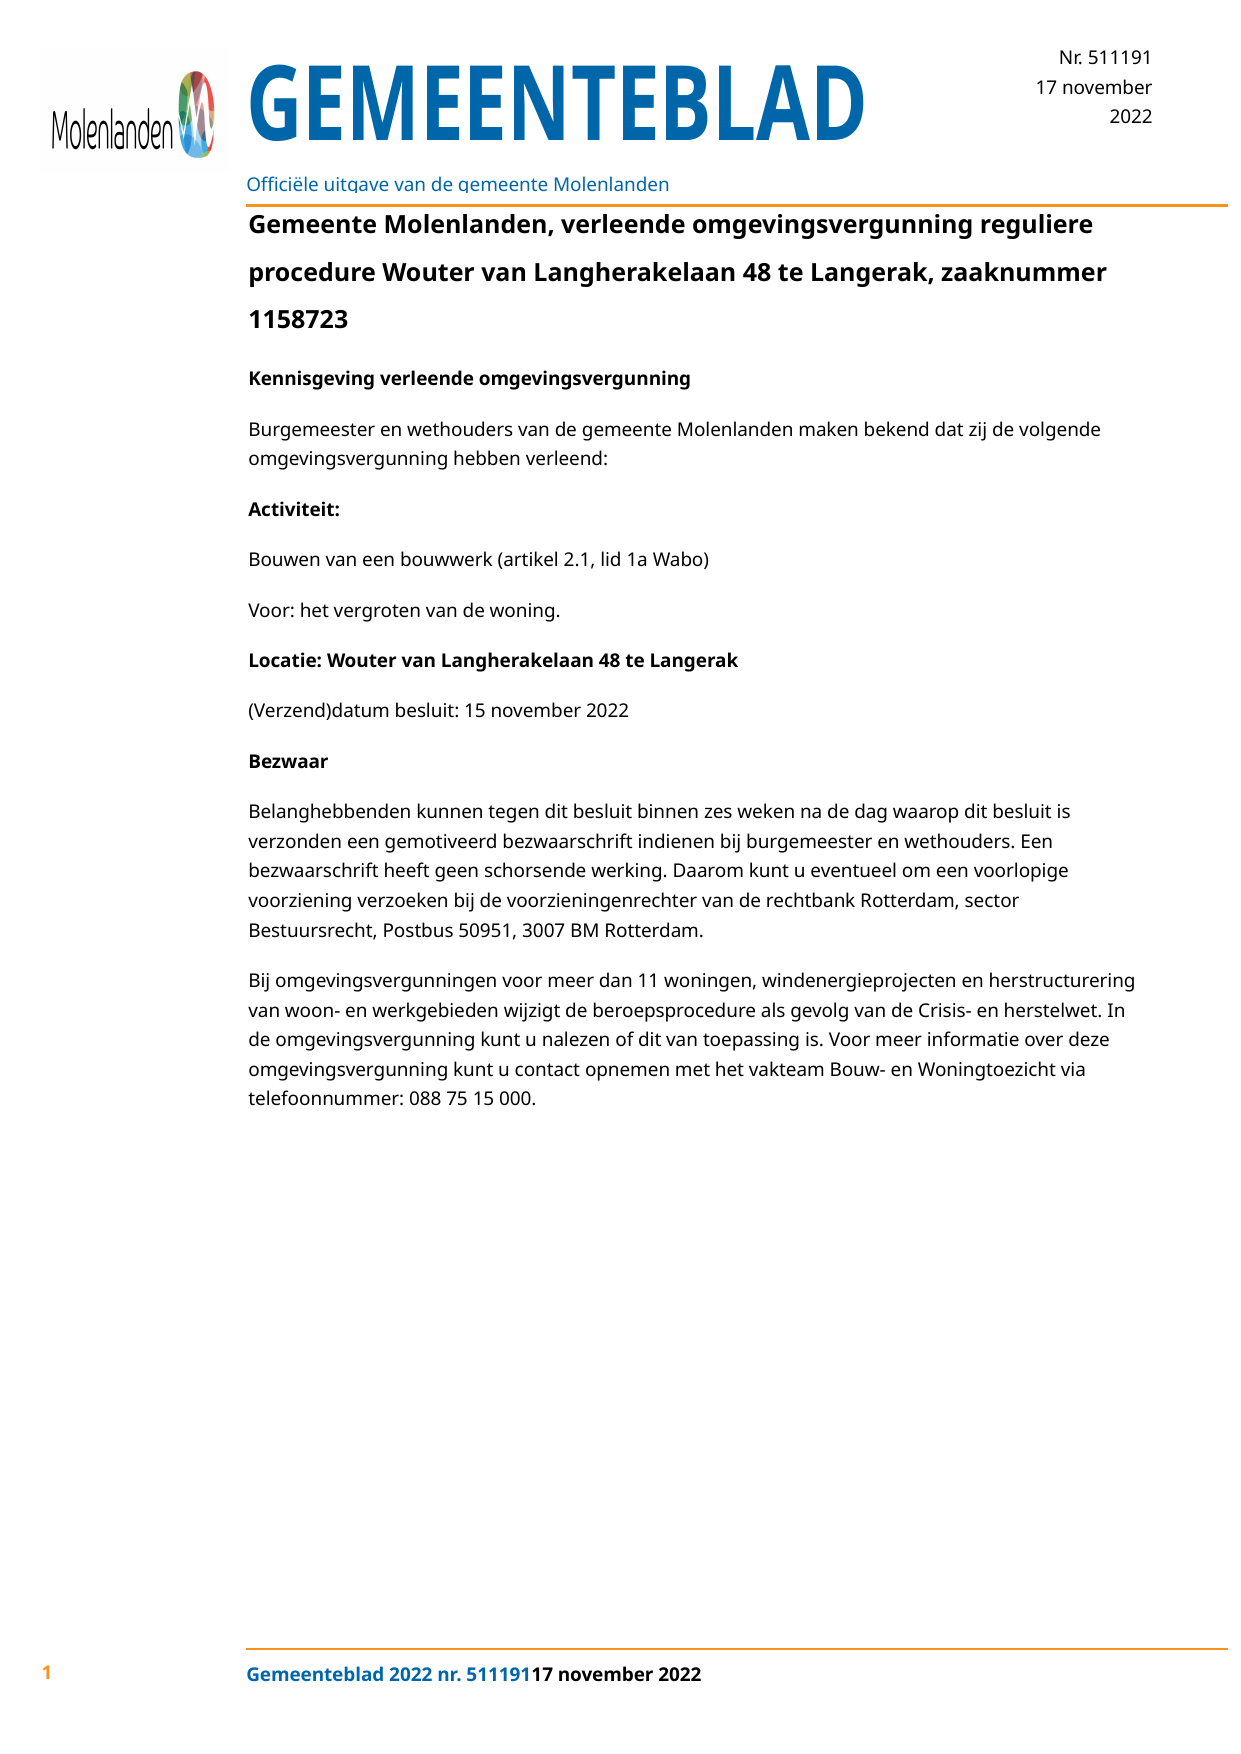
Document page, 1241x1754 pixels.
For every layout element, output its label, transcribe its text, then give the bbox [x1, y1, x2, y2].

text Activiteit: [248, 496, 1152, 522]
text Locatie: Wouter van Langherakelaan 48 te Langerak [248, 647, 1152, 673]
text Gemeente Molenlanden, verleende omgevingsvergunning reguliere procedure Wouter van Langherakelaan 48 te Langerak, zaaknummer 1158723 [248, 207, 1152, 336]
text Kennisgeving verleende omgevingsvergunning [248, 366, 1152, 391]
picture [41, 47, 231, 172]
text Bouwen van een bouwwerk (artikel 2.1, lid 1a Wabo) [248, 546, 1152, 572]
text Bezwaar [248, 748, 1152, 774]
text (Verzend)datum besluit: 15 november 2022 [248, 698, 1152, 723]
text Burgemeester en wethouders van de gemeente Molenlanden maken bekend dat zij de volgende omgevingsvergunning hebben verleend: [248, 416, 1152, 471]
text Bij omgevingsvergunningen voor meer dan 11 woningen, windenergieprojecten en herstructurering van woon- en werkgebieden wijzigt de beroepsprocedure als gevolg van de Crisis- en herstelwet. In de omgevingsvergunning kunt u nalezen of dit van toepassing is. Voor meer informatie over deze omgevingsvergunning kunt u contact opnemen met het vakteam Bouw- en Woningtoezicht via telefoonnummer: 088 75 15 000. [248, 967, 1152, 1111]
text Belanghebbenden kunnen tegen dit besluit binnen zes weken na de dag waarop dit besluit is verzonden een gemotiveerd bezwaarschrift indienen bij burgemeester en wethouders. Een bezwaarschrift heeft geen schorsende werking. Daarom kunt u eventueel om een voorlopige voorziening verzoeken bij de voorzieningenrechter van de rechtbank Rotterdam, sector Bestuursrecht, Postbus 50951, 3007 BM Rotterdam. [248, 798, 1152, 942]
text Voor: het vergroten van de woning. [248, 597, 1152, 622]
